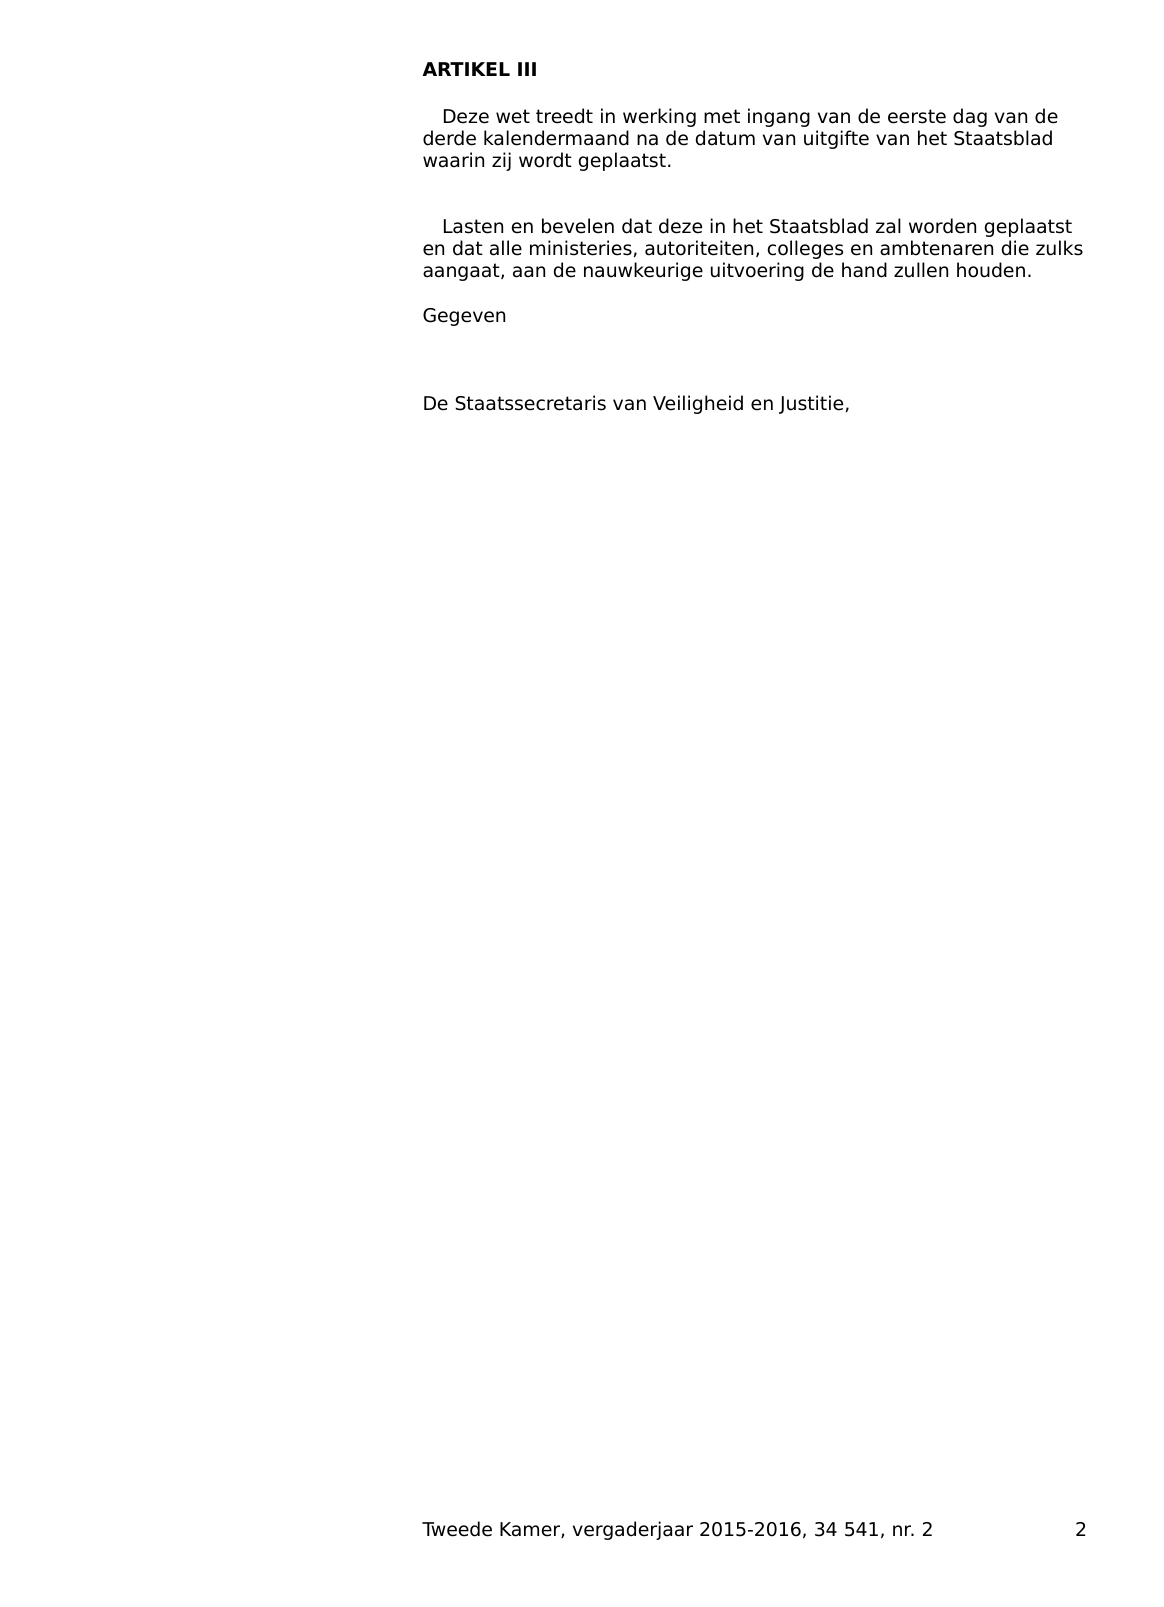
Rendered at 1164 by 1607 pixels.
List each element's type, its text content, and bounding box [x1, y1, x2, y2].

text Deze wet treedt in werking met ingang van de eerste dag van de derde kalendermaand na de datum van uitgifte van het Staatsblad waarin zij wordt geplaatst. [422, 106, 1087, 172]
text Gegeven [422, 304, 1087, 326]
text De Staatssecretaris van Veiligheid en Justitie, [422, 393, 1087, 415]
text Lasten en bevelen dat deze in het Staatsblad zal worden geplaatst en dat alle ministeries, autoriteiten, colleges en ambtenaren die zulks aangaat, aan de nauwkeurige uitvoering de hand zullen houden. [422, 216, 1087, 282]
subtitle ARTIKEL III [422, 59, 1087, 81]
